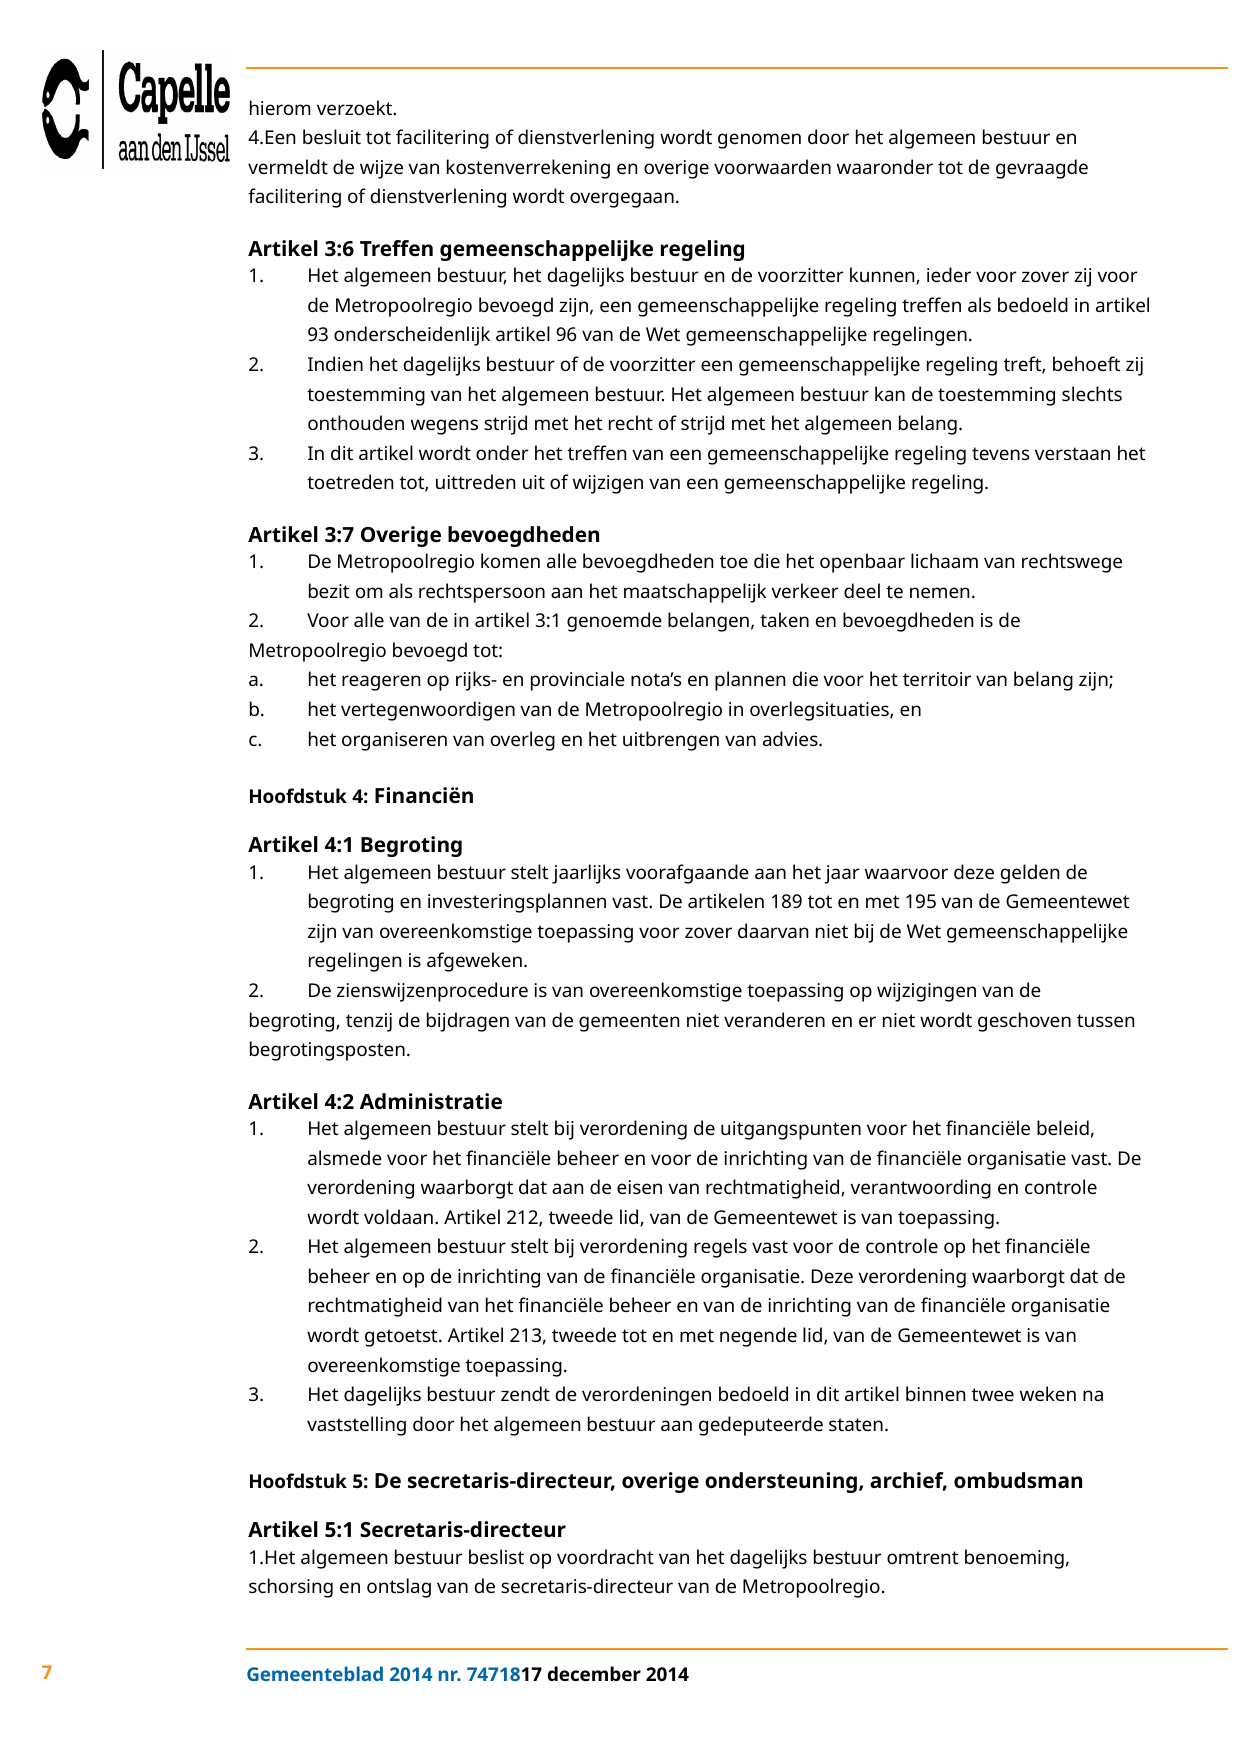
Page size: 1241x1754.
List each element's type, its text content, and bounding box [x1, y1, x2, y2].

text Artikel 3:6 Treffen gemeenschappelijke regeling [248, 234, 1152, 262]
list De Metropoolregio komen alle bevoegdheden toe die het openbaar lichaam van rechtswege bezit om als rechtspersoon aan het maatschappelijk verkeer deel te nemen. [248, 548, 1152, 604]
text Hoofdstuk 5: De secretaris-directeur, overige ondersteuning, archief, ombudsman [248, 1466, 1152, 1495]
text 4.Een besluit tot facilitering of dienstverlening wordt genomen door het algemeen bestuur en vermeldt de wijze van kostenverrekening en overige voorwaarden waaronder tot de gevraagde facilitering of dienstverlening wordt overgegaan. [248, 124, 1152, 209]
text Artikel 4:1 Begroting [248, 830, 1152, 859]
text Artikel 3:7 Overige bevoegdheden [248, 520, 1152, 548]
list Het algemeen bestuur stelt bij verordening de uitgangspunten voor het financiële beleid, alsmede voor het financiële beheer en voor de inrichting van de financiële organisatie vast. De verordening waarborgt dat aan de eisen van rechtmatigheid, verantwoording en controle wordt voldaan. Artikel 212, tweede lid, van de Gemeentewet is van toepassing. [248, 1115, 1152, 1230]
list Indien het dagelijks bestuur of de voorzitter een gemeenschappelijke regeling treft, behoeft zij toestemming van het algemeen bestuur. Het algemeen bestuur kan de toestemming slechts onthouden wegens strijd met het recht of strijd met het algemeen belang. [248, 351, 1152, 436]
list In dit artikel wordt onder het treffen van een gemeenschappelijke regeling tevens verstaan het toetreden tot, uittreden uit of wijzigen van een gemeenschappelijke regeling. [248, 440, 1152, 495]
list Het algemeen bestuur, het dagelijks bestuur en de voorzitter kunnen, ieder voor zover zij voor de Metropoolregio bevoegd zijn, een gemeenschappelijke regeling treffen als bedoeld in artikel 93 onderscheidenlijk artikel 96 van de Wet gemeenschappelijke regelingen. [248, 262, 1152, 347]
list het organiseren van overleg en het uitbrengen van advies. [248, 726, 1152, 752]
text 1.Het algemeen bestuur beslist op voordracht van het dagelijks bestuur omtrent benoeming, [248, 1544, 1152, 1570]
list Het dagelijks bestuur zendt de verordeningen bedoeld in dit artikel binnen twee weken na vaststelling door het algemeen bestuur aan gedeputeerde staten. [248, 1381, 1152, 1437]
text hierom verzoekt. [248, 95, 1152, 121]
text begroting, tenzij de bijdragen van de gemeenten niet veranderen en er niet wordt geschoven tussen begrotingsposten. [248, 1007, 1152, 1062]
text Artikel 5:1 Secretaris-directeur [248, 1516, 1152, 1544]
list het vertegenwoordigen van de Metropoolregio in overlegsituaties, en [248, 696, 1152, 722]
text Artikel 4:2 Administratie [248, 1087, 1152, 1115]
text schorsing en ontslag van de secretaris-directeur van de Metropoolregio. [248, 1574, 1152, 1599]
list Het algemeen bestuur stelt jaarlijks voorafgaande aan het jaar waarvoor deze gelden de begroting en investeringsplannen vast. De artikelen 189 tot en met 195 van de Gemeentewet zijn van overeenkomstige toepassing voor zover daarvan niet bij de Wet gemeenschappelijke regelingen is afgeweken. [248, 859, 1152, 973]
list Voor alle van de in artikel 3:1 genoemde belangen, taken en bevoegdheden is de [248, 607, 1152, 633]
text Metropoolregio bevoegd tot: [248, 637, 1152, 663]
list het reageren op rijks- en provinciale nota’s en plannen die voor het territoir van belang zijn; [248, 667, 1152, 692]
picture [41, 47, 231, 172]
text Hoofdstuk 4: Financiën [248, 781, 1152, 809]
list De zienswijzenprocedure is van overeenkomstige toepassing op wijzigingen van de [248, 977, 1152, 1003]
list Het algemeen bestuur stelt bij verordening regels vast voor de controle op het financiële beheer en op de inrichting van de financiële organisatie. Deze verordening waarborgt dat de rechtmatigheid van het financiële beheer en van de inrichting van de financiële organisatie wordt getoetst. Artikel 213, tweede tot en met negende lid, van de Gemeentewet is van overeenkomstige toepassing. [248, 1233, 1152, 1378]
